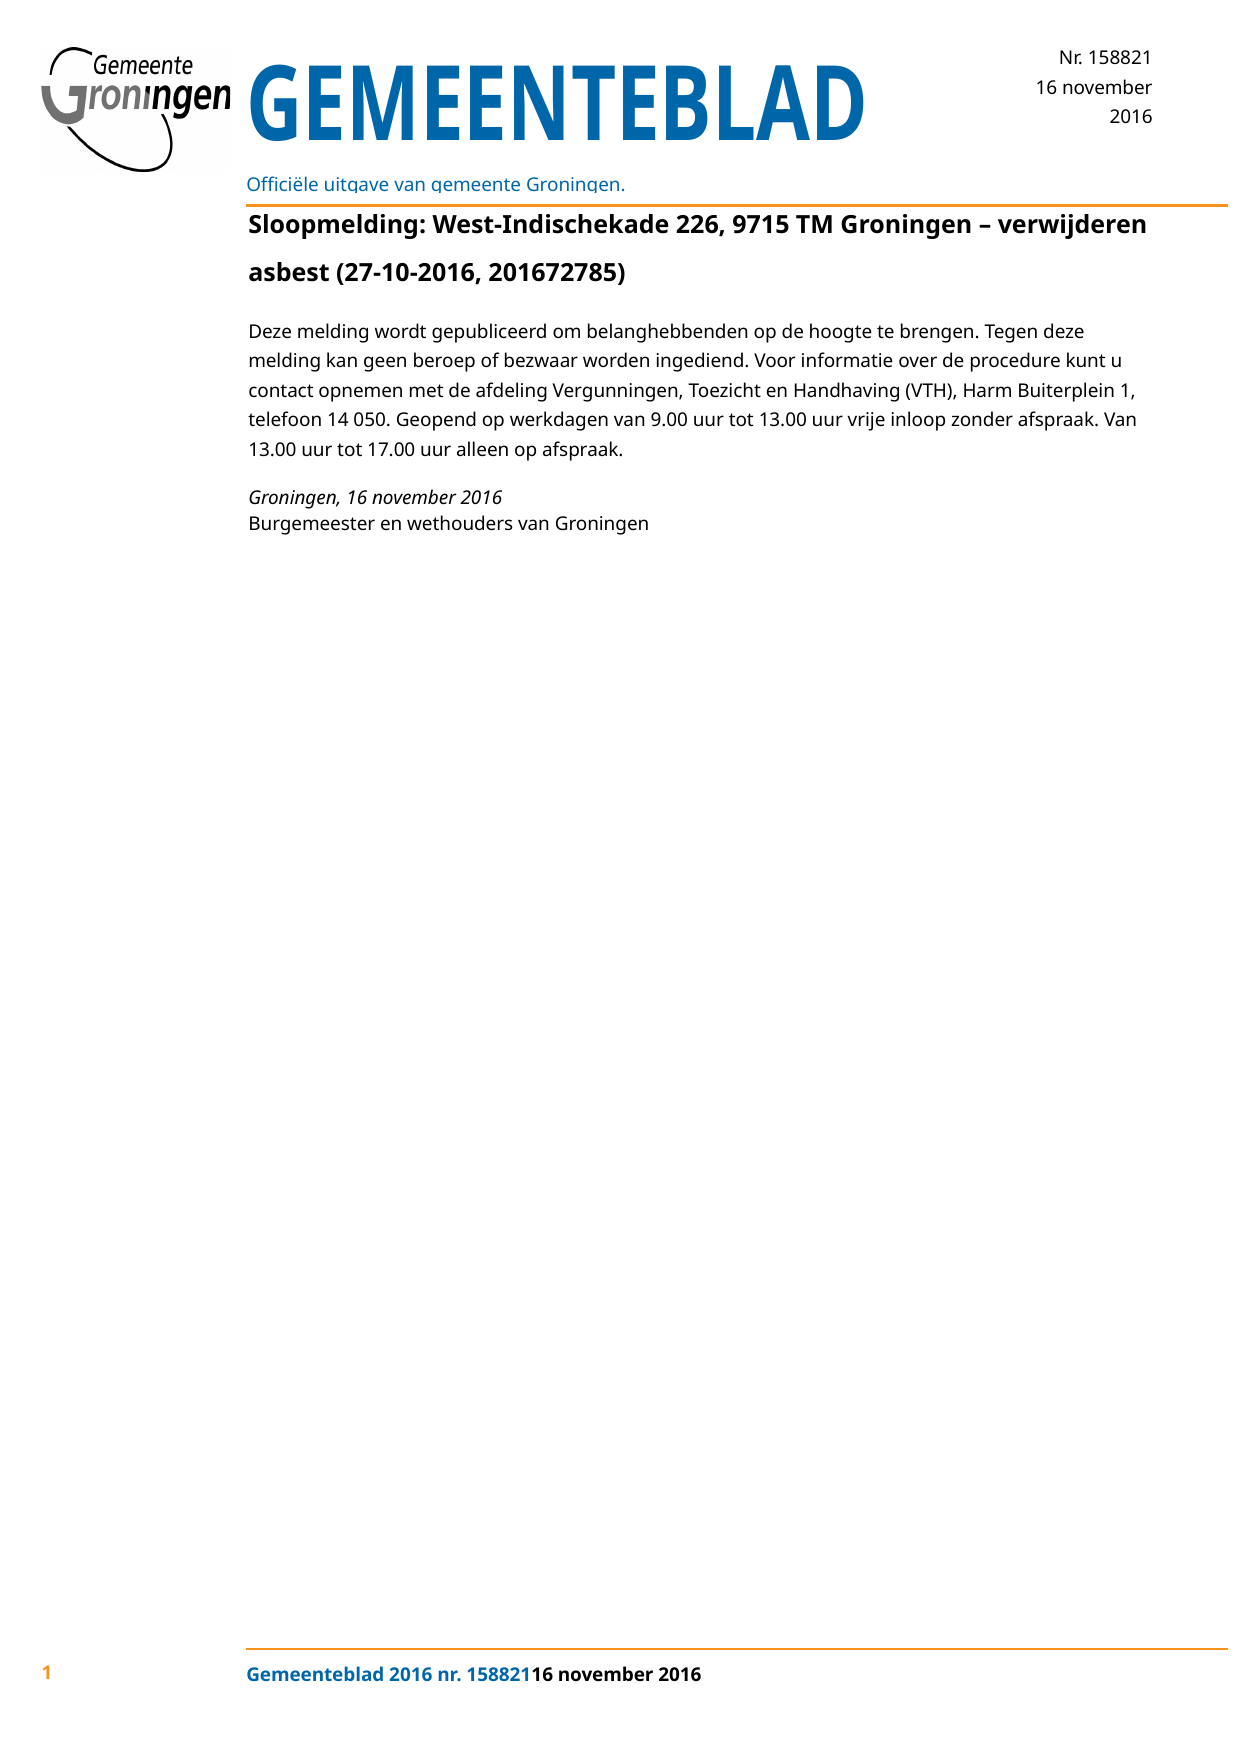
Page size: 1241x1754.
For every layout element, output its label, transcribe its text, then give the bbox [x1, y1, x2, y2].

text Groningen, 16 november 2016 [248, 484, 1152, 510]
text Sloopmelding: West-Indischekade 226, 9715 TM Groningen – verwijderen asbest (27-10-2016, 201672785) [248, 207, 1152, 288]
picture [41, 47, 231, 172]
text Deze melding wordt gepubliceerd om belanghebbenden op de hoogte te brengen. Tegen deze melding kan geen beroep of bezwaar worden ingediend. Voor informatie over de procedure kunt u contact opnemen met de afdeling Vergunningen, Toezicht en Handhaving (VTH), Harm Buiterplein 1, telefoon 14 050. Geopend op werkdagen van 9.00 uur tot 13.00 uur vrije inloop zonder afspraak. Van 13.00 uur tot 17.00 uur alleen op afspraak. [248, 318, 1152, 462]
text Burgemeester en wethouders van Groningen [248, 510, 1152, 536]
